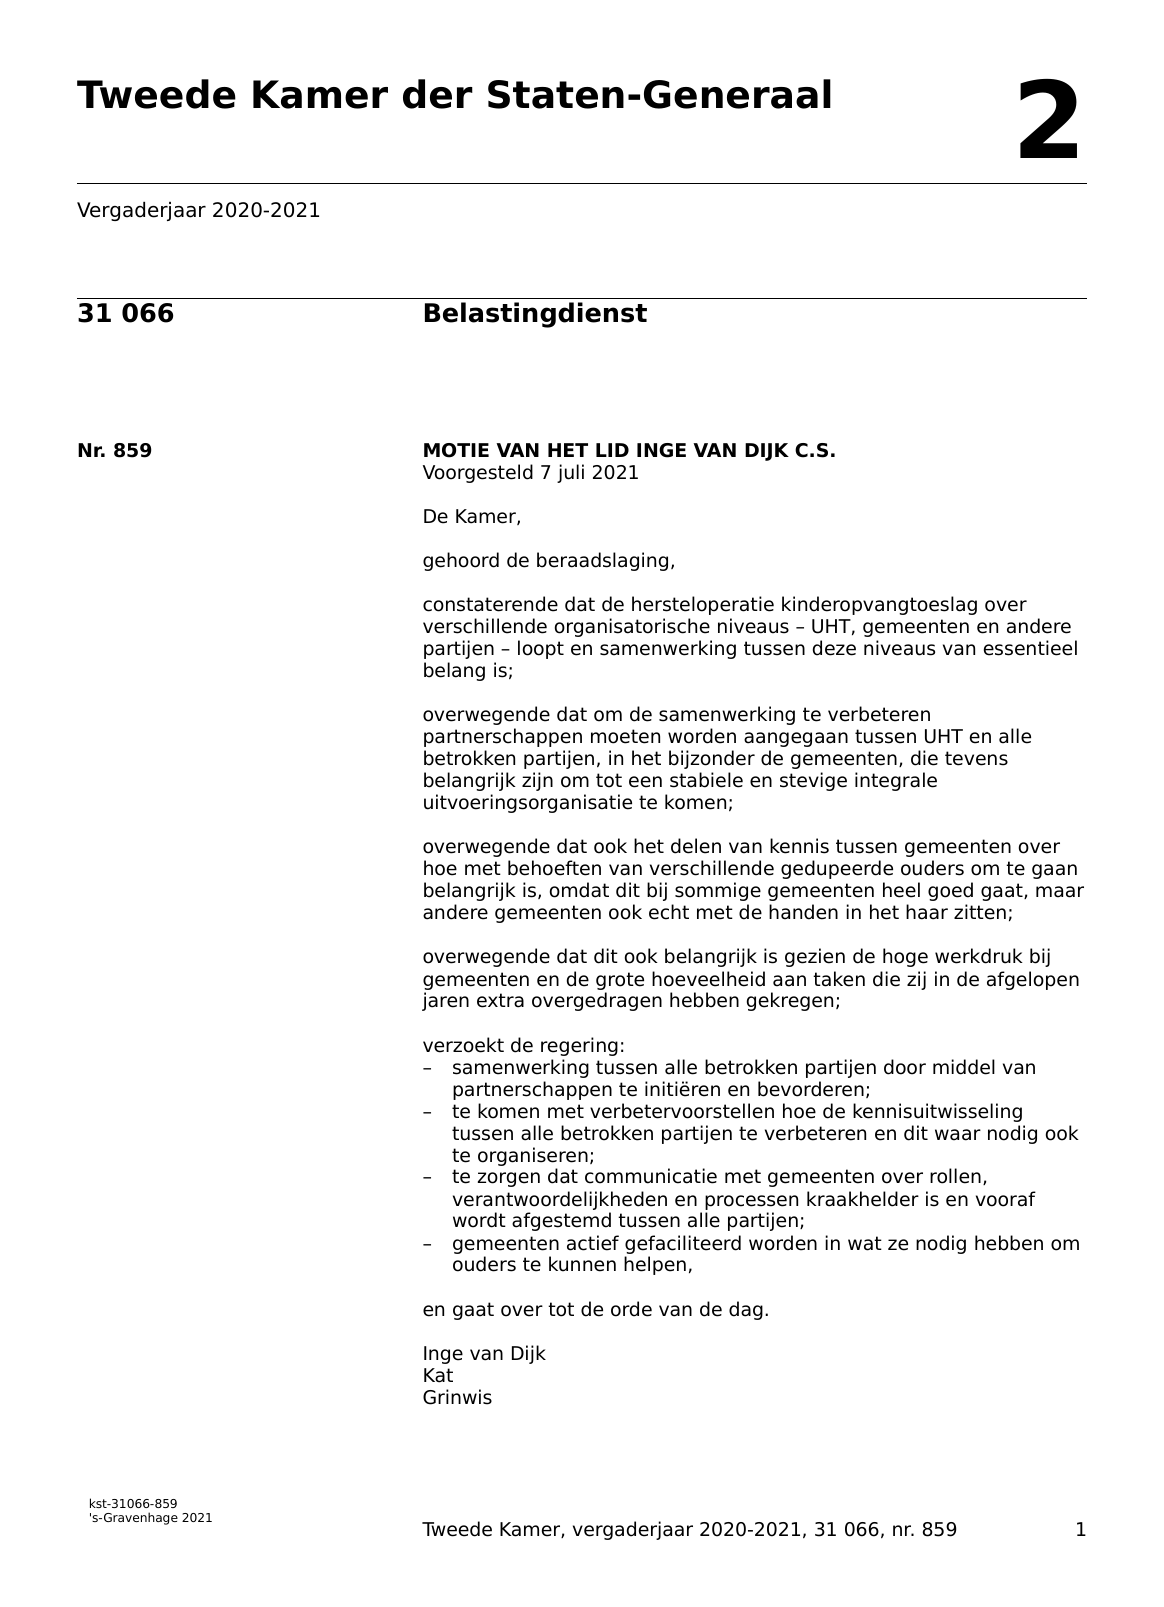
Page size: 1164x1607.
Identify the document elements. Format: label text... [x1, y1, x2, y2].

text overwegende dat dit ook belangrijk is gezien de hoge werkdruk bij gemeenten en de grote hoeveelheid aan taken die zij in de afgelopen jaren extra overgedragen hebben gekregen; [422, 946, 1087, 1012]
table_cell Vergaderjaar 2020-2021 [77, 184, 1087, 298]
text Voorgesteld 7 juli 2021 [422, 462, 1087, 484]
text gehoord de beraadslaging, [422, 550, 1087, 572]
text constaterende dat de hersteloperatie kinderopvangtoeslag over verschillende organisatorische niveaus – UHT, gemeenten en andere partijen – loopt en samenwerking tussen deze niveaus van essentieel belang is; [422, 594, 1087, 682]
text Grinwis [422, 1387, 1087, 1409]
subtitle 31 066 Belastingdienst [77, 299, 1087, 329]
text 's-Gravenhage 2021 [88, 1511, 323, 1525]
text en gaat over tot de orde van de dag. [422, 1298, 1087, 1321]
text kst-31066-859 [88, 1497, 323, 1511]
text – te zorgen dat communicatie met gemeenten over rollen, verantwoordelijkheden en processen kraakhelder is en vooraf wordt afgestemd tussen alle partijen; [422, 1166, 1087, 1232]
table_header Tweede Kamer der Staten-Generaal [77, 59, 886, 183]
text overwegende dat om de samenwerking te verbeteren partnerschappen moeten worden aangegaan tussen UHT en alle betrokken partijen, in het bijzonder de gemeenten, die tevens belangrijk zijn om tot een stabiele en stevige integrale uitvoeringsorganisatie te komen; [422, 704, 1087, 814]
subtitle Nr. 859 MOTIE VAN HET LID INGE VAN DIJK C.S. [77, 440, 1087, 462]
text – gemeenten actief gefaciliteerd worden in wat ze nodig hebben om ouders te kunnen helpen, [422, 1232, 1087, 1276]
text Inge van Dijk [422, 1343, 1087, 1365]
text De Kamer, [422, 506, 1087, 528]
text – samenwerking tussen alle betrokken partijen door middel van partnerschappen te initiëren en bevorderen; [422, 1057, 1087, 1101]
text Kat [422, 1365, 1087, 1387]
text – te komen met verbetervoorstellen hoe de kennisuitwisseling tussen alle betrokken partijen te verbeteren en dit waar nodig ook te organiseren; [422, 1101, 1087, 1166]
table_header 2 [886, 59, 1087, 183]
text overwegende dat ook het delen van kennis tussen gemeenten over hoe met behoeften van verschillende gedupeerde ouders om te gaan belangrijk is, omdat dit bij sommige gemeenten heel goed gaat, maar andere gemeenten ook echt met de handen in het haar zitten; [422, 836, 1087, 924]
text verzoekt de regering: [422, 1034, 1087, 1057]
